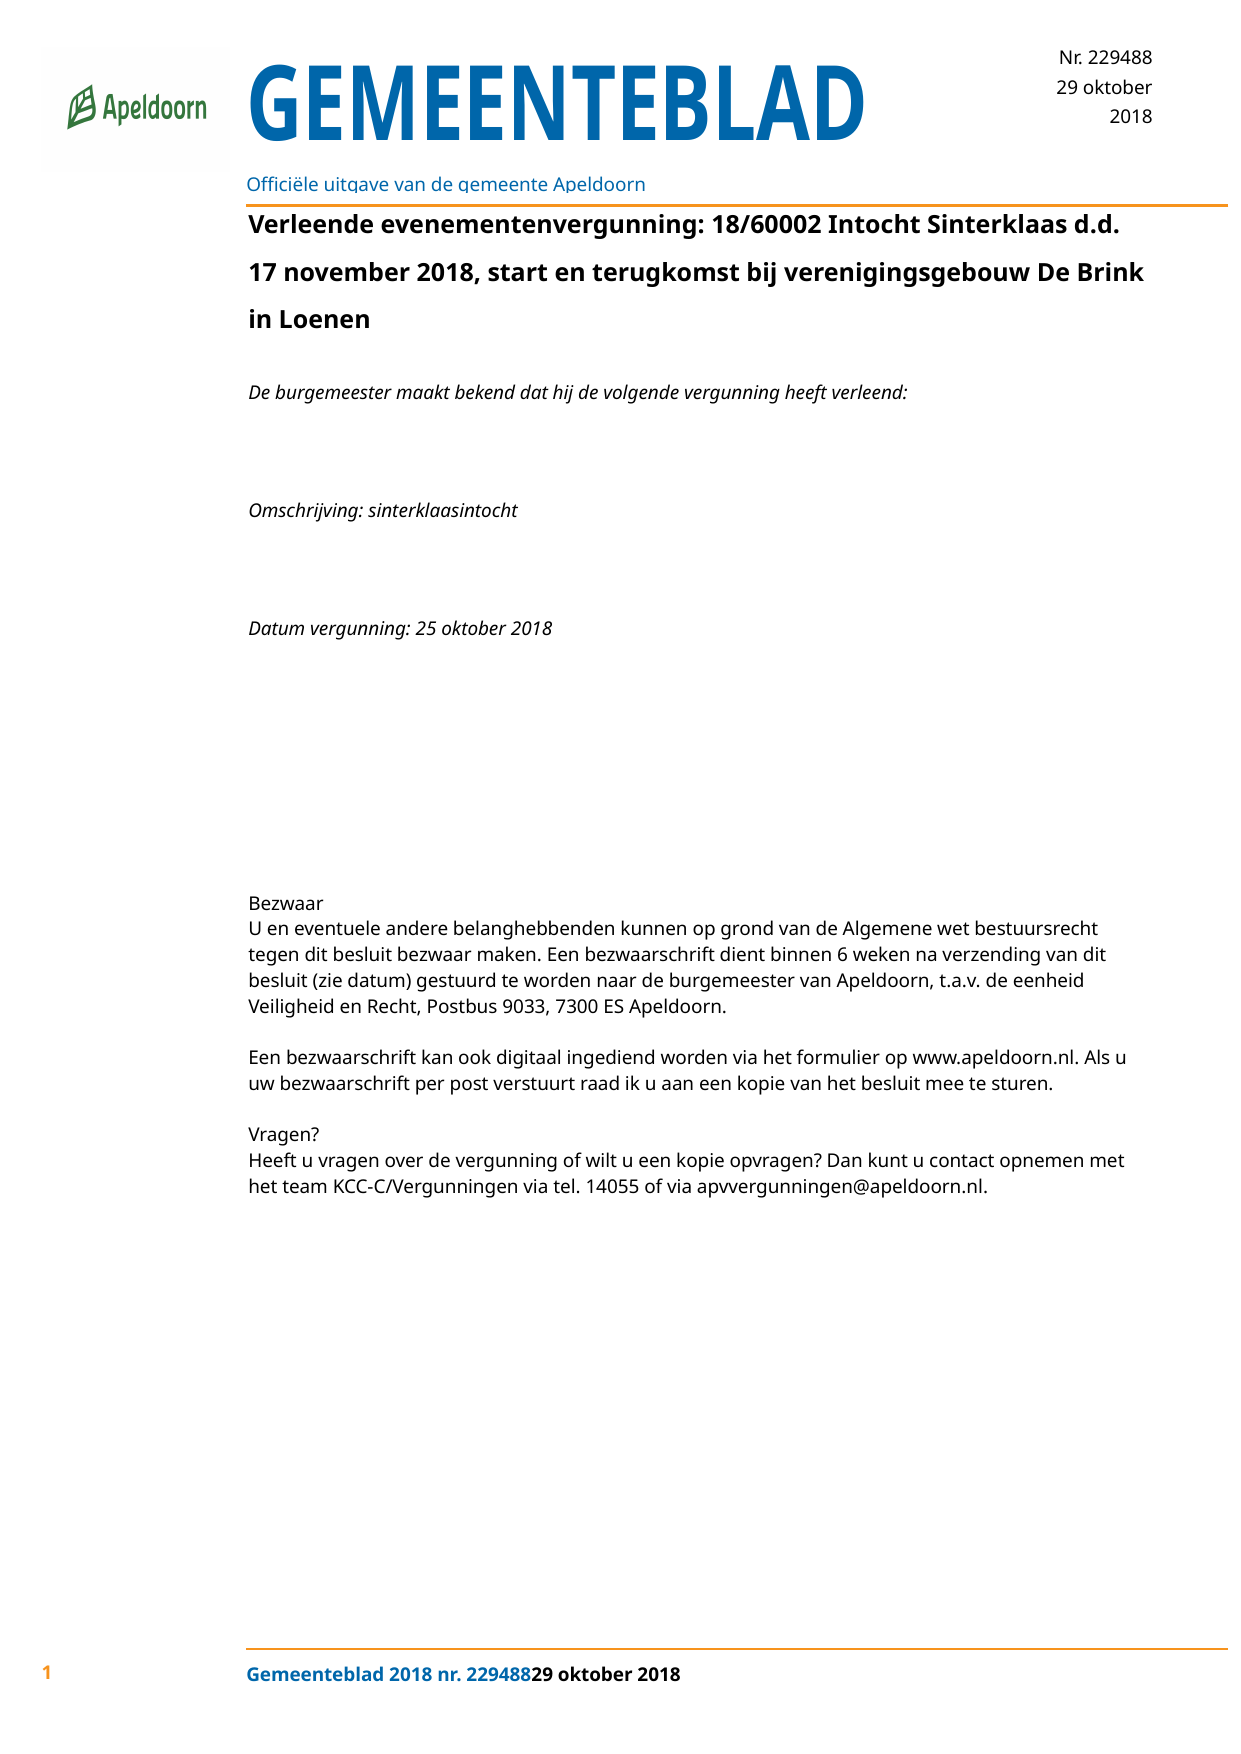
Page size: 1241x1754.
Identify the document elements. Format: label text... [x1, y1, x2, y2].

text Een bezwaarschrift kan ook digitaal ingediend worden via het formulier op www.apeldoorn.nl. Als u uw bezwaarschrift per post verstuurt raad ik u aan een kopie van het besluit mee te sturen. [248, 1044, 1152, 1096]
text De burgemeester maakt bekend dat hij de volgende vergunning heeft verleend: [248, 379, 1152, 405]
text Vragen? [248, 1121, 1152, 1147]
text Datum vergunning: 25 oktober 2018 [248, 615, 1152, 640]
text U en eventuele andere belanghebbenden kunnen op grond van de Algemene wet bestuursrecht tegen dit besluit bezwaar maken. Een bezwaarschrift dient binnen 6 weken na verzending van dit besluit (zie datum) gestuurd te worden naar de burgemeester van Apeldoorn, t.a.v. de eenheid Veiligheid en Recht, Postbus 9033, 7300 ES Apeldoorn. [248, 916, 1152, 1018]
text Omschrijving: sinterklaasintocht [248, 497, 1152, 523]
text Verleende evenementenvergunning: 18/60002 Intocht Sinterklaas d.d. 17 november 2018, start en terugkomst bij verenigingsgebouw De Brink in Loenen [248, 207, 1152, 336]
text Bezwaar [248, 890, 1152, 916]
text Heeft u vragen over de vergunning of wilt u een kopie opvragen? Dan kunt u contact opnemen met het team KCC-C/Vergunningen via tel. 14055 of via apvvergunningen@apeldoorn.nl. [248, 1147, 1152, 1199]
picture [41, 47, 231, 172]
